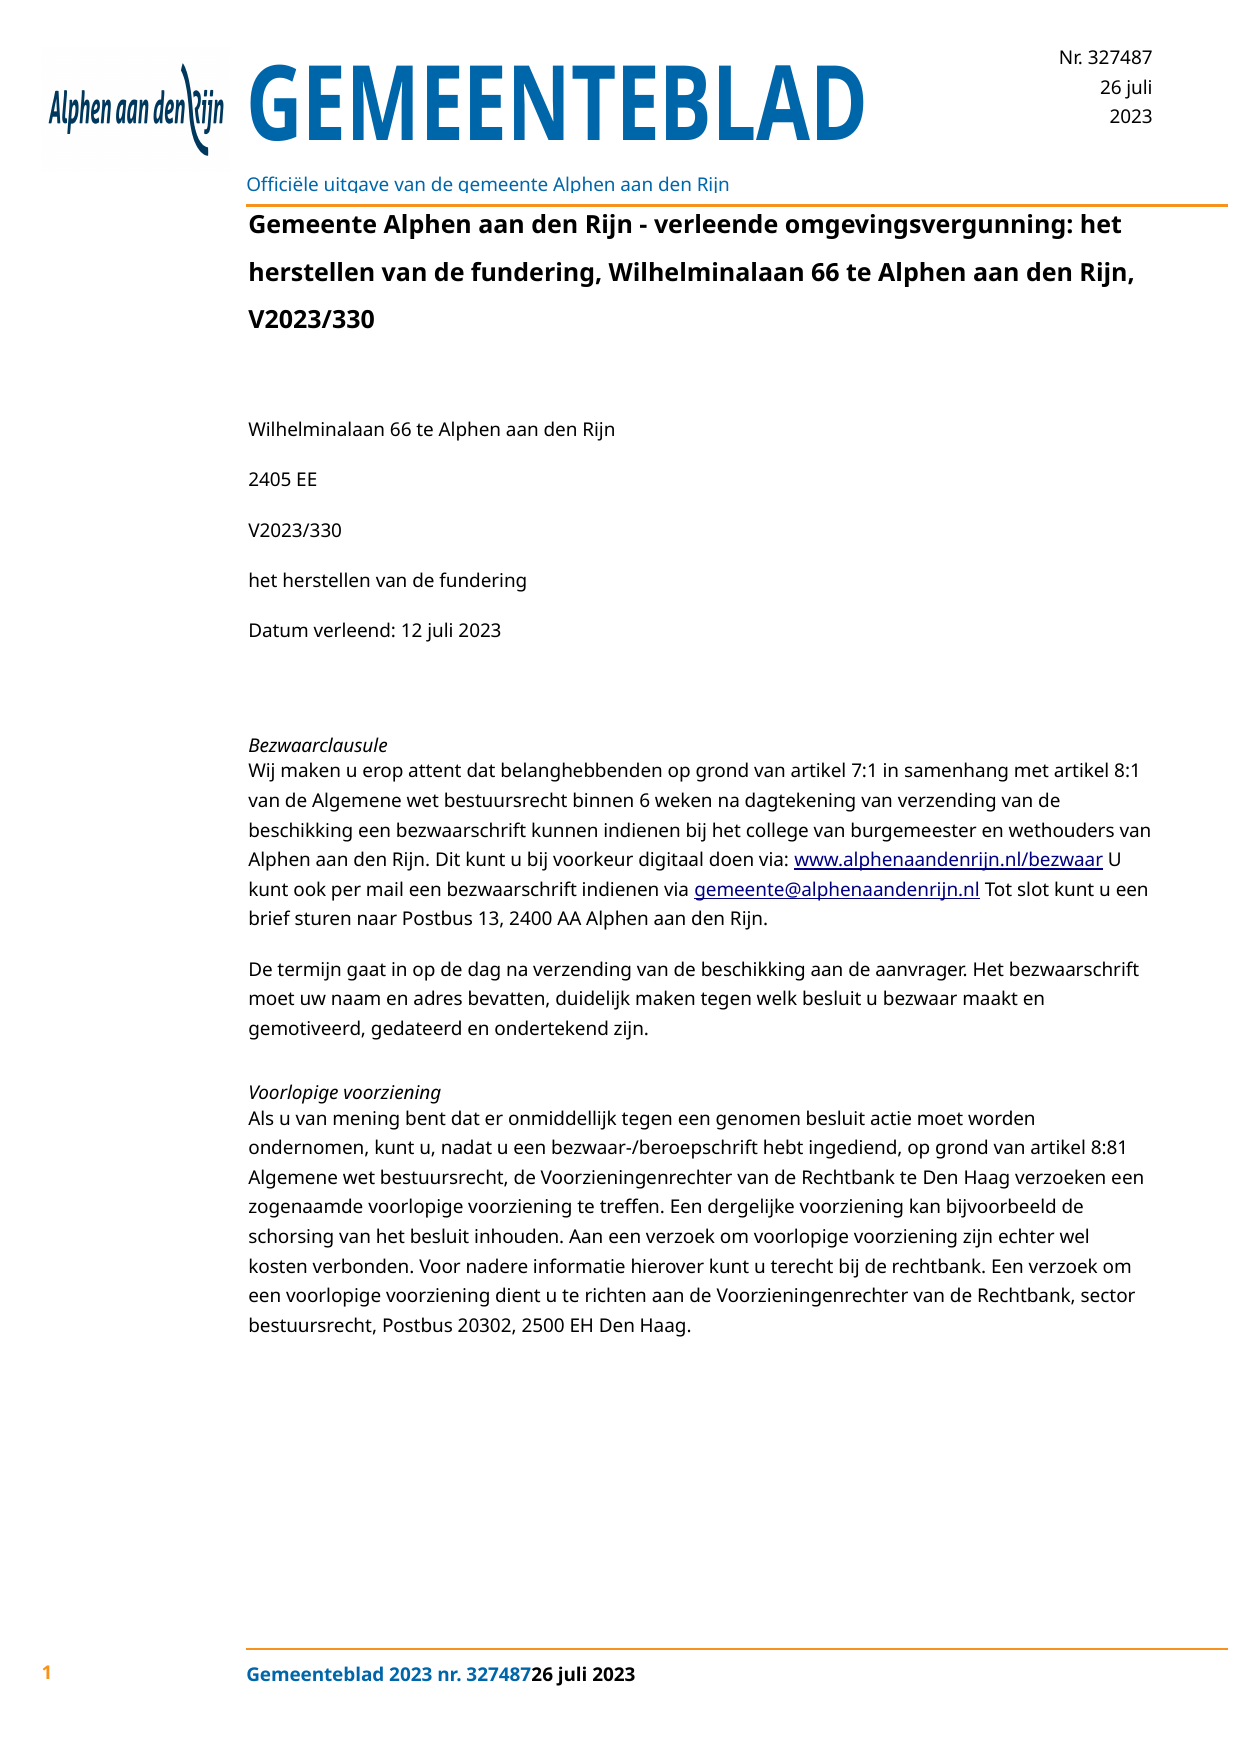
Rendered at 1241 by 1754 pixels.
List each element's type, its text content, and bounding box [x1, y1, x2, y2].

text Voorlopige voorziening [248, 1079, 1152, 1105]
text V2023/330 [248, 517, 1152, 542]
text Wilhelminalaan 66 te Alphen aan den Rijn [248, 416, 1152, 442]
text Als u van mening bent dat er onmiddellijk tegen een genomen besluit actie moet worden ondernomen, kunt u, nadat u een bezwaar-/beroepschrift hebt ingediend, op grond van artikel 8:81 Algemene wet bestuursrecht, de Voorzieningenrechter van de Rechtbank te Den Haag verzoeken een zogenaamde voorlopige voorziening te treffen. Een dergelijke voorziening kan bijvoorbeeld de schorsing van het besluit inhouden. Aan een verzoek om voorlopige voorziening zijn echter wel kosten verbonden. Voor nadere informatie hierover kunt u terecht bij de rechtbank. Een verzoek om een voorlopige voorziening dient u te richten aan de Voorzieningenrechter van de Rechtbank, sector bestuursrecht, Postbus 20302, 2500 EH Den Haag. [248, 1105, 1152, 1338]
text het herstellen van de fundering [248, 567, 1152, 593]
picture [41, 47, 231, 172]
text Gemeente Alphen aan den Rijn - verleende omgevingsvergunning: het herstellen van de fundering, Wilhelminalaan 66 te Alphen aan den Rijn, V2023/330 [248, 207, 1152, 336]
text Bezwaarclausule [248, 732, 1152, 758]
text De termijn gaat in op de dag na verzending van de beschikking aan de aanvrager. Het bezwaarschrift moet uw naam en adres bevatten, duidelijk maken tegen welk besluit u bezwaar maakt en gemotiveerd, gedateerd en ondertekend zijn. [248, 956, 1152, 1041]
text 2405 EE [248, 466, 1152, 492]
text Datum verleend: 12 juli 2023 [248, 618, 1152, 643]
text Wij maken u erop attent dat belanghebbenden op grond van artikel 7:1 in samenhang met artikel 8:1 van de Algemene wet bestuursrecht binnen 6 weken na dagtekening van verzending van de beschikking een bezwaarschrift kunnen indienen bij het college van burgemeester en wethouders van Alphen aan den Rijn. Dit kunt u bij voorkeur digitaal doen via: www.alphenaandenrijn.nl/bezwaar U kunt ook per mail een bezwaarschrift indienen via gemeente@alphenaandenrijn.nl Tot slot kunt u een brief sturen naar Postbus 13, 2400 AA Alphen aan den Rijn. [248, 758, 1152, 931]
